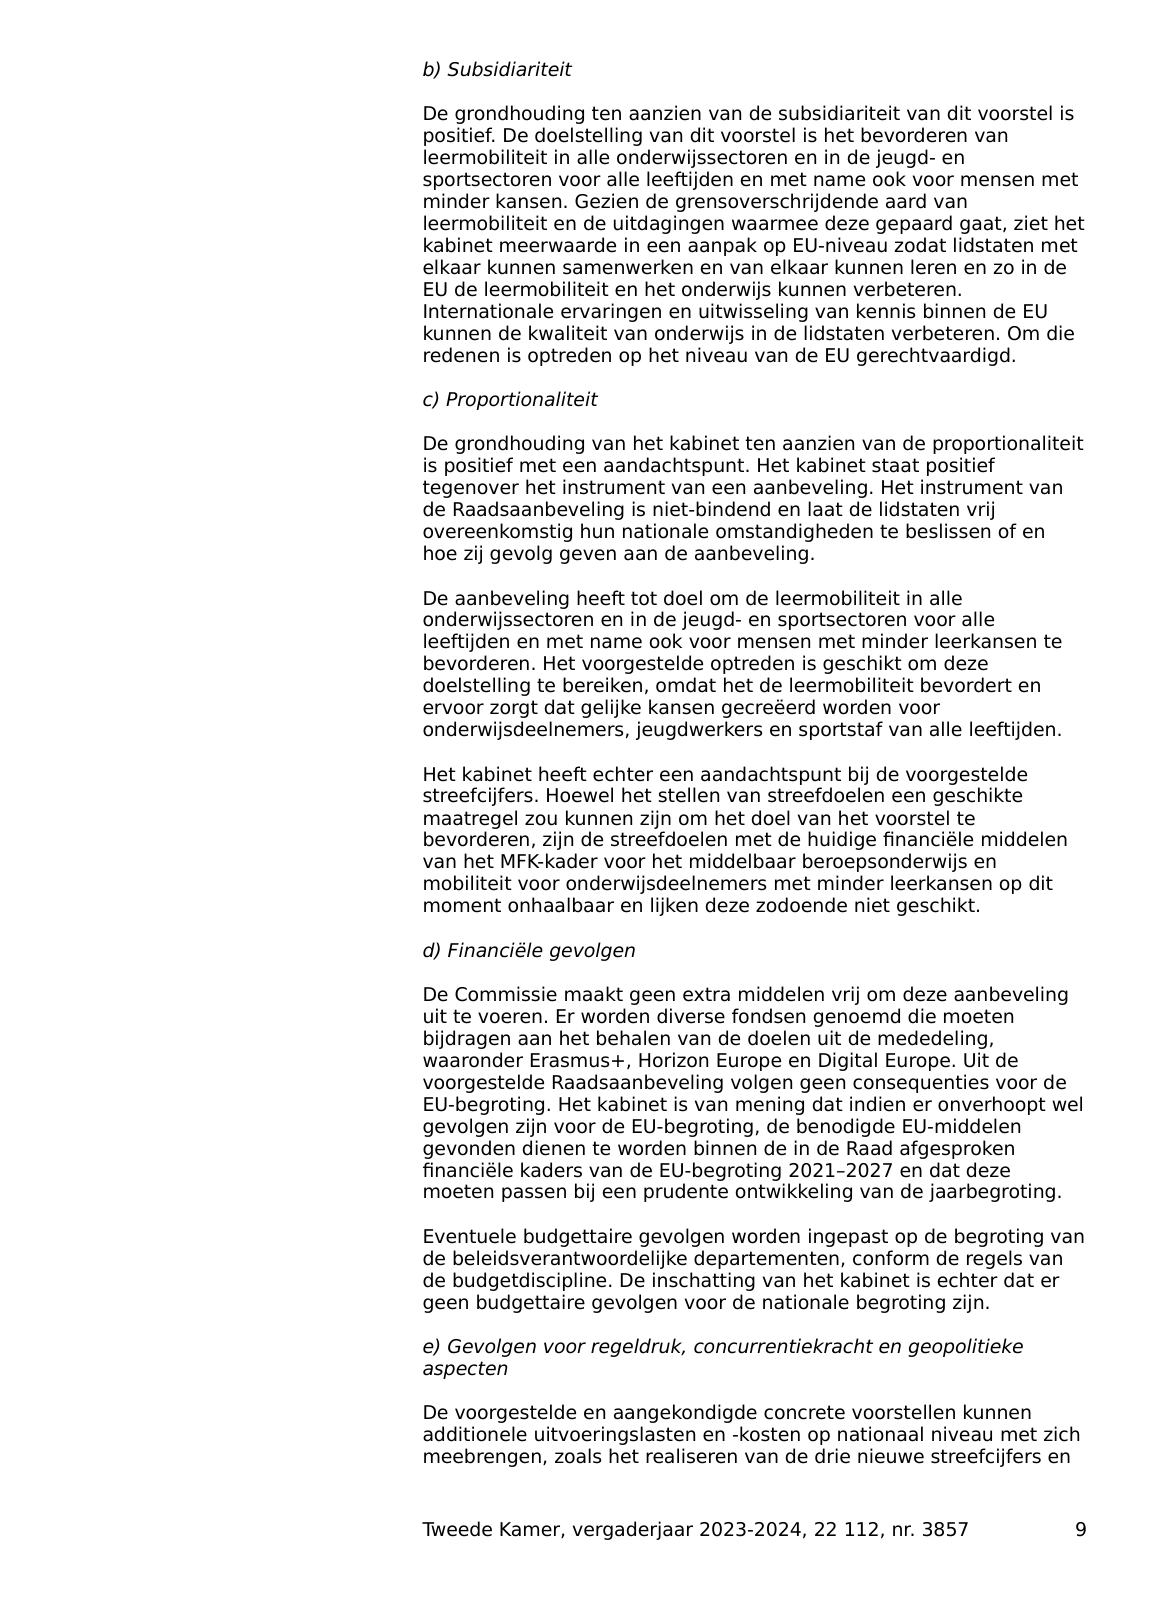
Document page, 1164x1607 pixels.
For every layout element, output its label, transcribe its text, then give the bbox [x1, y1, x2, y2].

text De grondhouding van het kabinet ten aanzien van de proportionaliteit is positief met een aandachtspunt. Het kabinet staat positief tegenover het instrument van een aanbeveling. Het instrument van de Raadsaanbeveling is niet-bindend en laat de lidstaten vrij overeenkomstig hun nationale omstandigheden te beslissen of en hoe zij gevolg geven aan de aanbeveling. [422, 433, 1087, 565]
text De aanbeveling heeft tot doel om de leermobiliteit in alle onderwijssectoren en in de jeugd- en sportsectoren voor alle leeftijden en met name ook voor mensen met minder leerkansen te bevorderen. Het voorgestelde optreden is geschikt om deze doelstelling te bereiken, omdat het de leermobiliteit bevordert en ervoor zorgt dat gelijke kansen gecreëerd worden voor onderwijsdeelnemers, jeugdwerkers en sportstaf van alle leeftijden. [422, 587, 1087, 741]
text De voorgestelde en aangekondigde concrete voorstellen kunnen additionele uitvoeringslasten en -kosten op nationaal niveau met zich meebrengen, zoals het realiseren van de drie nieuwe streefcijfers en [422, 1402, 1087, 1468]
subtitle c) Proportionaliteit [422, 389, 1087, 411]
text De Commissie maakt geen extra middelen vrij om deze aanbeveling uit te voeren. Er worden diverse fondsen genoemd die moeten bijdragen aan het behalen van de doelen uit de mededeling, waaronder Erasmus+, Horizon Europe en Digital Europe. Uit de voorgestelde Raadsaanbeveling volgen geen consequenties voor de EU-begroting. Het kabinet is van mening dat indien er onverhoopt wel gevolgen zijn voor de EU-begroting, de benodigde EU-middelen gevonden dienen te worden binnen de in de Raad afgesproken financiële kaders van de EU-begroting 2021–2027 en dat deze moeten passen bij een prudente ontwikkeling van de jaarbegroting. [422, 984, 1087, 1203]
subtitle d) Financiële gevolgen [422, 939, 1087, 961]
text Het kabinet heeft echter een aandachtspunt bij de voorgestelde streefcijfers. Hoewel het stellen van streefdoelen een geschikte maatregel zou kunnen zijn om het doel van het voorstel te bevorderen, zijn de streefdoelen met de huidige financiële middelen van het MFK-kader voor het middelbaar beroepsonderwijs en mobiliteit voor onderwijsdeelnemers met minder leerkansen op dit moment onhaalbaar en lijken deze zodoende niet geschikt. [422, 763, 1087, 917]
subtitle e) Gevolgen voor regeldruk, concurrentiekracht en geopolitieke aspecten [422, 1336, 1087, 1380]
text De grondhouding ten aanzien van de subsidiariteit van dit voorstel is positief. De doelstelling van dit voorstel is het bevorderen van leermobiliteit in alle onderwijssectoren en in de jeugd- en sportsectoren voor alle leeftijden en met name ook voor mensen met minder kansen. Gezien de grensoverschrijdende aard van leermobiliteit en de uitdagingen waarmee deze gepaard gaat, ziet het kabinet meerwaarde in een aanpak op EU-niveau zodat lidstaten met elkaar kunnen samenwerken en van elkaar kunnen leren en zo in de EU de leermobiliteit en het onderwijs kunnen verbeteren. Internationale ervaringen en uitwisseling van kennis binnen de EU kunnen de kwaliteit van onderwijs in de lidstaten verbeteren. Om die redenen is optreden op het niveau van de EU gerechtvaardigd. [422, 103, 1087, 367]
text Eventuele budgettaire gevolgen worden ingepast op de begroting van de beleidsverantwoordelijke departementen, conform de regels van de budgetdiscipline. De inschatting van het kabinet is echter dat er geen budgettaire gevolgen voor de nationale begroting zijn. [422, 1226, 1087, 1313]
subtitle b) Subsidiariteit [422, 59, 1087, 81]
